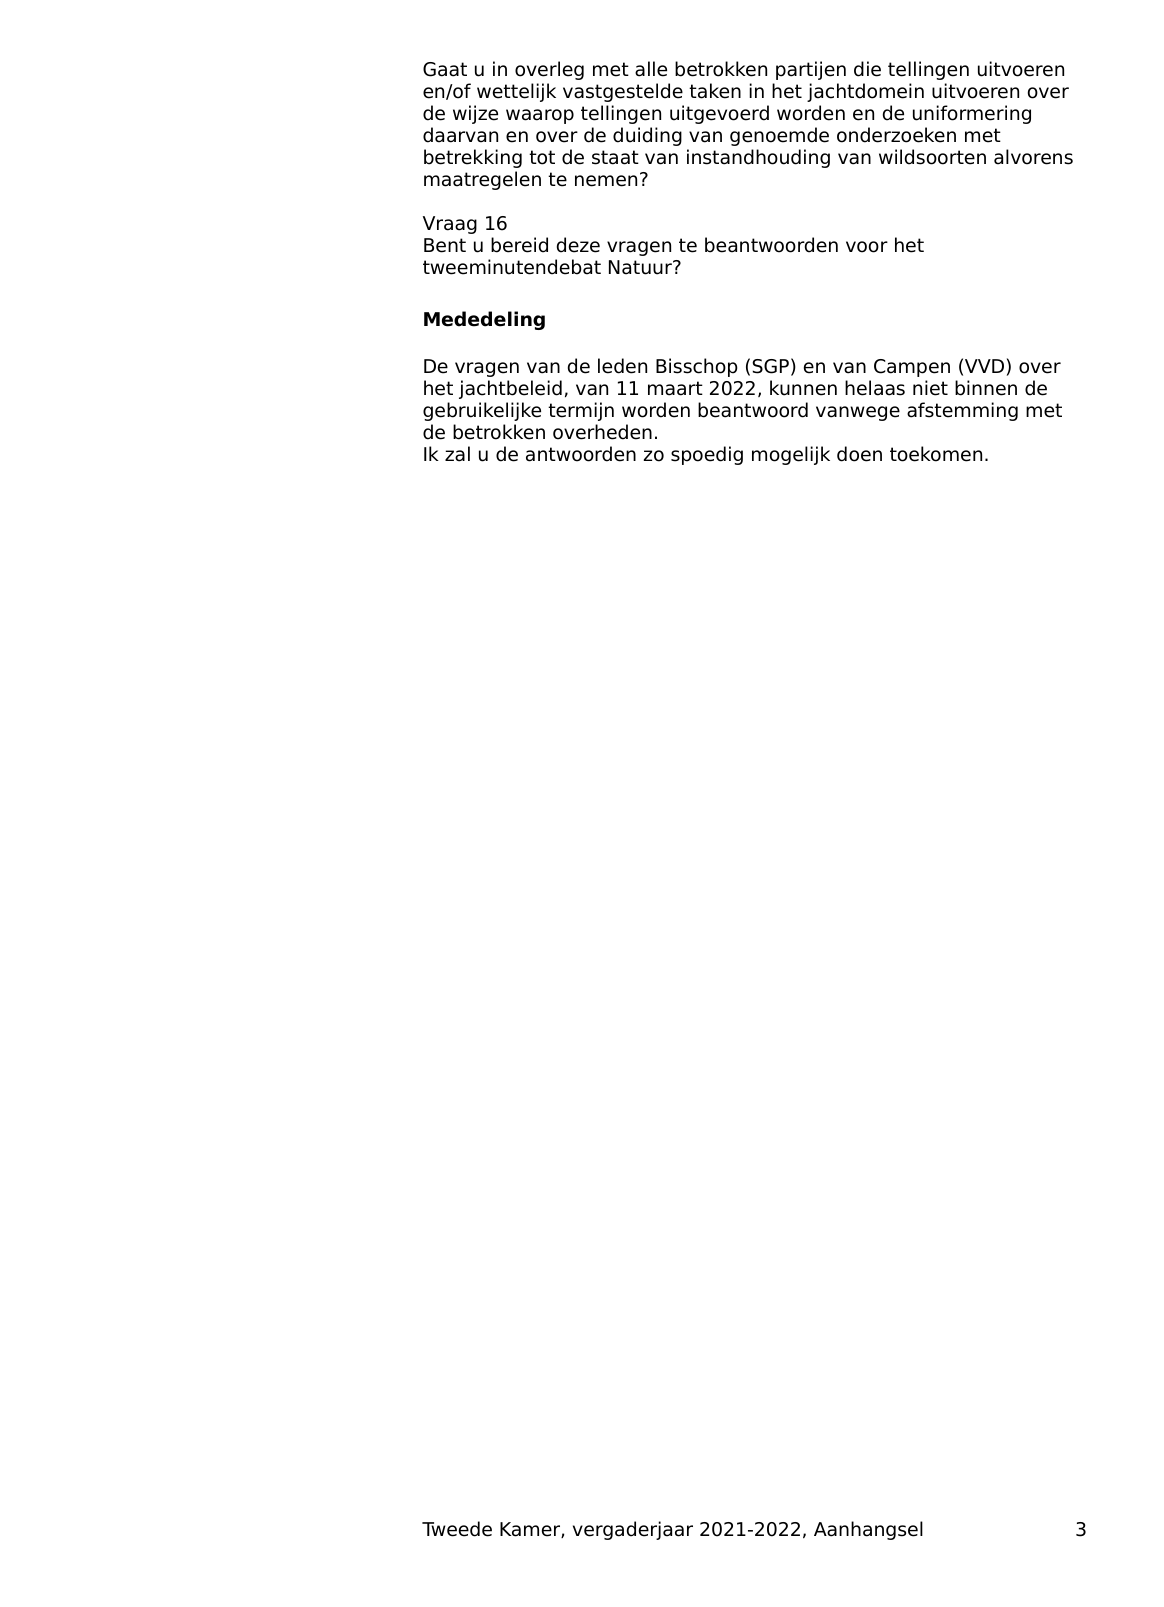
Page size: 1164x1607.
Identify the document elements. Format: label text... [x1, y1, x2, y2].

text Gaat u in overleg met alle betrokken partijen die tellingen uitvoeren en/of wettelijk vastgestelde taken in het jachtdomein uitvoeren over de wijze waarop tellingen uitgevoerd worden en de uniformering daarvan en over de duiding van genoemde onderzoeken met betrekking tot de staat van instandhouding van wildsoorten alvorens maatregelen te nemen? [422, 59, 1087, 191]
text Ik zal u de antwoorden zo spoedig mogelijk doen toekomen. [422, 444, 1087, 466]
text De vragen van de leden Bisschop (SGP) en van Campen (VVD) over het jachtbeleid, van 11 maart 2022, kunnen helaas niet binnen de gebruikelijke termijn worden beantwoord vanwege afstemming met de betrokken overheden. [422, 356, 1087, 444]
text Bent u bereid deze vragen te beantwoorden voor het tweeminutendebat Natuur? [422, 235, 1087, 279]
text Vraag 16 [422, 213, 1087, 235]
subtitle Mededeling [422, 309, 1087, 331]
